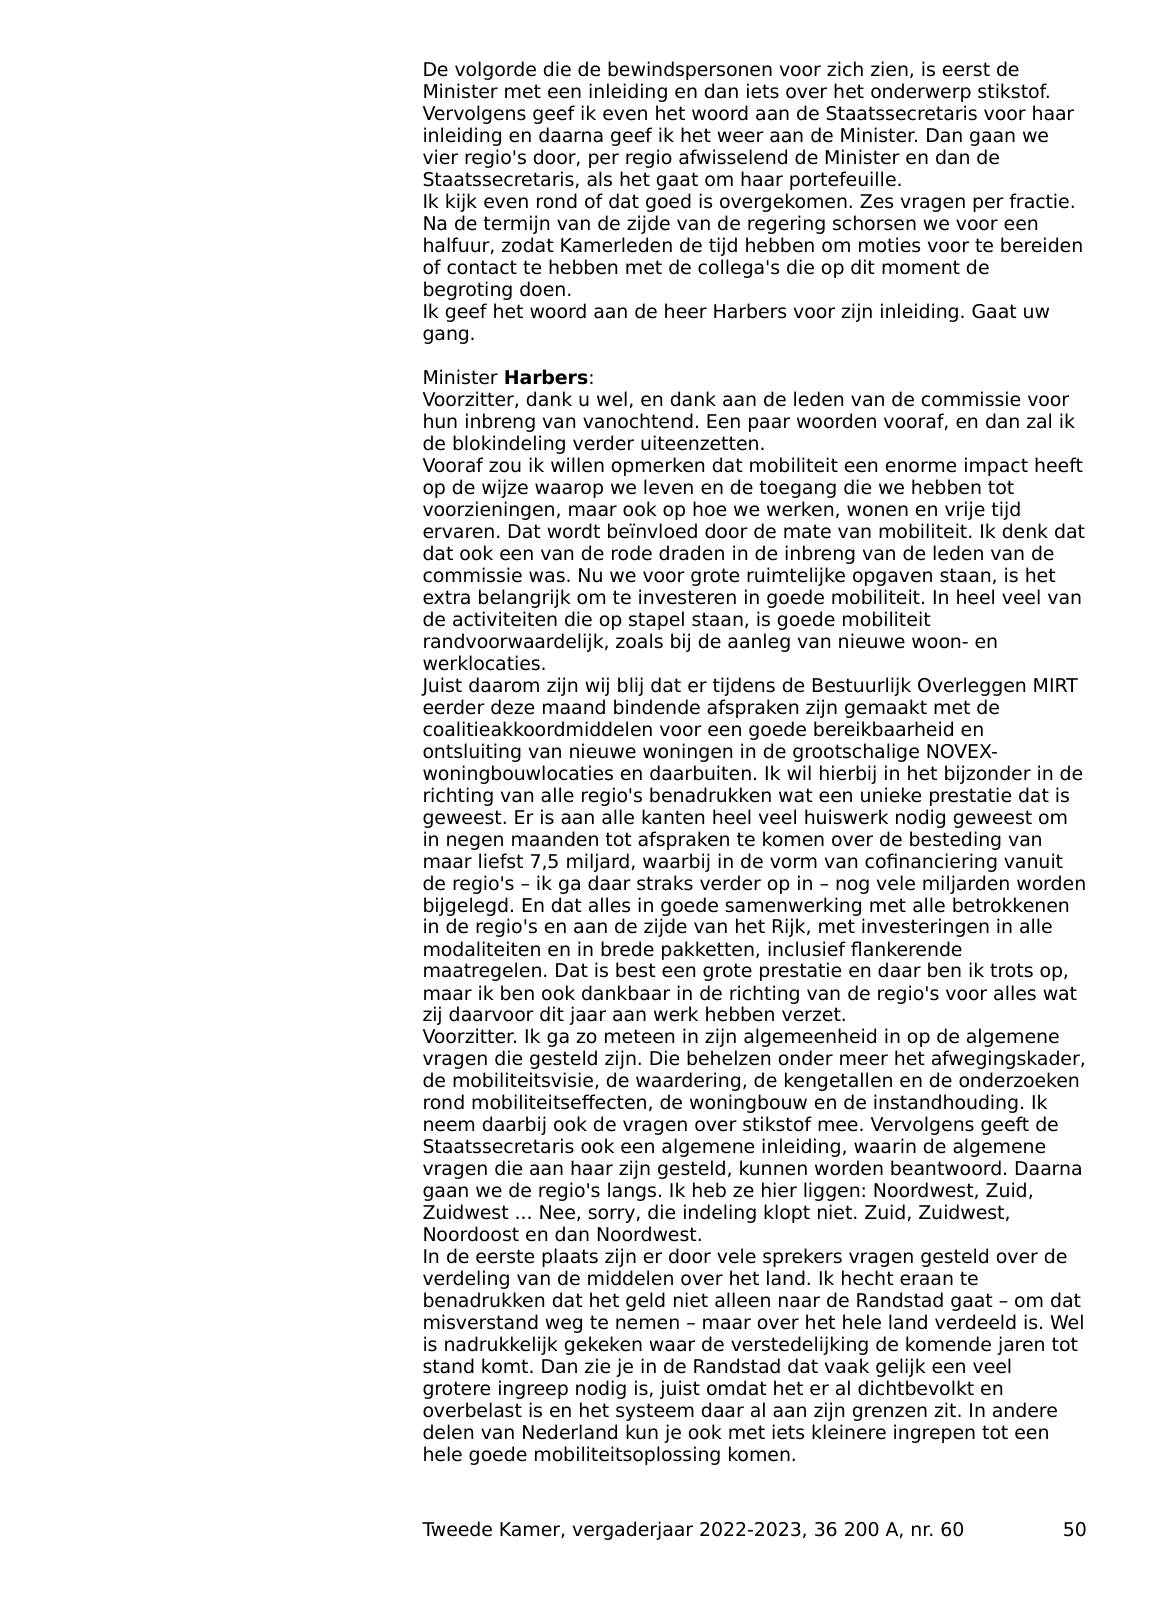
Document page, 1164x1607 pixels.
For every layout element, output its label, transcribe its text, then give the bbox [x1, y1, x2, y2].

text Ik kijk even rond of dat goed is overgekomen. Zes vragen per fractie. Na de termijn van de zijde van de regering schorsen we voor een halfuur, zodat Kamerleden de tijd hebben om moties voor te bereiden of contact te hebben met de collega's die op dit moment de begroting doen. [422, 191, 1087, 301]
text De volgorde die de bewindspersonen voor zich zien, is eerst de Minister met een inleiding en dan iets over het onderwerp stikstof. Vervolgens geef ik even het woord aan de Staatssecretaris voor haar inleiding en daarna geef ik het weer aan de Minister. Dan gaan we vier regio's door, per regio afwisselend de Minister en dan de Staatssecretaris, als het gaat om haar portefeuille. [422, 59, 1087, 191]
text Vooraf zou ik willen opmerken dat mobiliteit een enorme impact heeft op de wijze waarop we leven en de toegang die we hebben tot voorzieningen, maar ook op hoe we werken, wonen en vrije tijd ervaren. Dat wordt beïnvloed door de mate van mobiliteit. Ik denk dat dat ook een van de rode draden in de inbreng van de leden van de commissie was. Nu we voor grote ruimtelijke opgaven staan, is het extra belangrijk om te investeren in goede mobiliteit. In heel veel van de activiteiten die op stapel staan, is goede mobiliteit randvoorwaardelijk, zoals bij de aanleg van nieuwe woon- en werklocaties. [422, 455, 1087, 675]
text Ik geef het woord aan de heer Harbers voor zijn inleiding. Gaat uw gang. [422, 301, 1087, 345]
text Voorzitter. Ik ga zo meteen in zijn algemeenheid in op de algemene vragen die gesteld zijn. Die behelzen onder meer het afwegingskader, de mobiliteitsvisie, de waardering, de kengetallen en de onderzoeken rond mobiliteitseffecten, de woningbouw en de instandhouding. Ik neem daarbij ook de vragen over stikstof mee. Vervolgens geeft de Staatssecretaris ook een algemene inleiding, waarin de algemene vragen die aan haar zijn gesteld, kunnen worden beantwoord. Daarna gaan we de regio's langs. Ik heb ze hier liggen: Noordwest, Zuid, Zuidwest ... Nee, sorry, die indeling klopt niet. Zuid, Zuidwest, Noordoost en dan Noordwest. [422, 1026, 1087, 1246]
text In de eerste plaats zijn er door vele sprekers vragen gesteld over de verdeling van de middelen over het land. Ik hecht eraan te benadrukken dat het geld niet alleen naar de Randstad gaat – om dat misverstand weg te nemen – maar over het hele land verdeeld is. Wel is nadrukkelijk gekeken waar de verstedelijking de komende jaren tot stand komt. Dan zie je in de Randstad dat vaak gelijk een veel grotere ingreep nodig is, juist omdat het er al dichtbevolkt en overbelast is en het systeem daar al aan zijn grenzen zit. In andere delen van Nederland kun je ook met iets kleinere ingrepen tot een hele goede mobiliteitsoplossing komen. [422, 1246, 1087, 1466]
text Voorzitter, dank u wel, en dank aan de leden van de commissie voor hun inbreng van vanochtend. Een paar woorden vooraf, en dan zal ik de blokindeling verder uiteenzetten. [422, 389, 1087, 455]
text Minister Harbers: [422, 367, 1087, 389]
text Juist daarom zijn wij blij dat er tijdens de Bestuurlijk Overleggen MIRT eerder deze maand bindende afspraken zijn gemaakt met de coalitieakkoordmiddelen voor een goede bereikbaarheid en ontsluiting van nieuwe woningen in de grootschalige NOVEX-woningbouwlocaties en daarbuiten. Ik wil hierbij in het bijzonder in de richting van alle regio's benadrukken wat een unieke prestatie dat is geweest. Er is aan alle kanten heel veel huiswerk nodig geweest om in negen maanden tot afspraken te komen over de besteding van maar liefst 7,5 miljard, waarbij in de vorm van cofinanciering vanuit de regio's – ik ga daar straks verder op in – nog vele miljarden worden bijgelegd. En dat alles in goede samenwerking met alle betrokkenen in de regio's en aan de zijde van het Rijk, met investeringen in alle modaliteiten en in brede pakketten, inclusief flankerende maatregelen. Dat is best een grote prestatie en daar ben ik trots op, maar ik ben ook dankbaar in de richting van de regio's voor alles wat zij daarvoor dit jaar aan werk hebben verzet. [422, 675, 1087, 1026]
